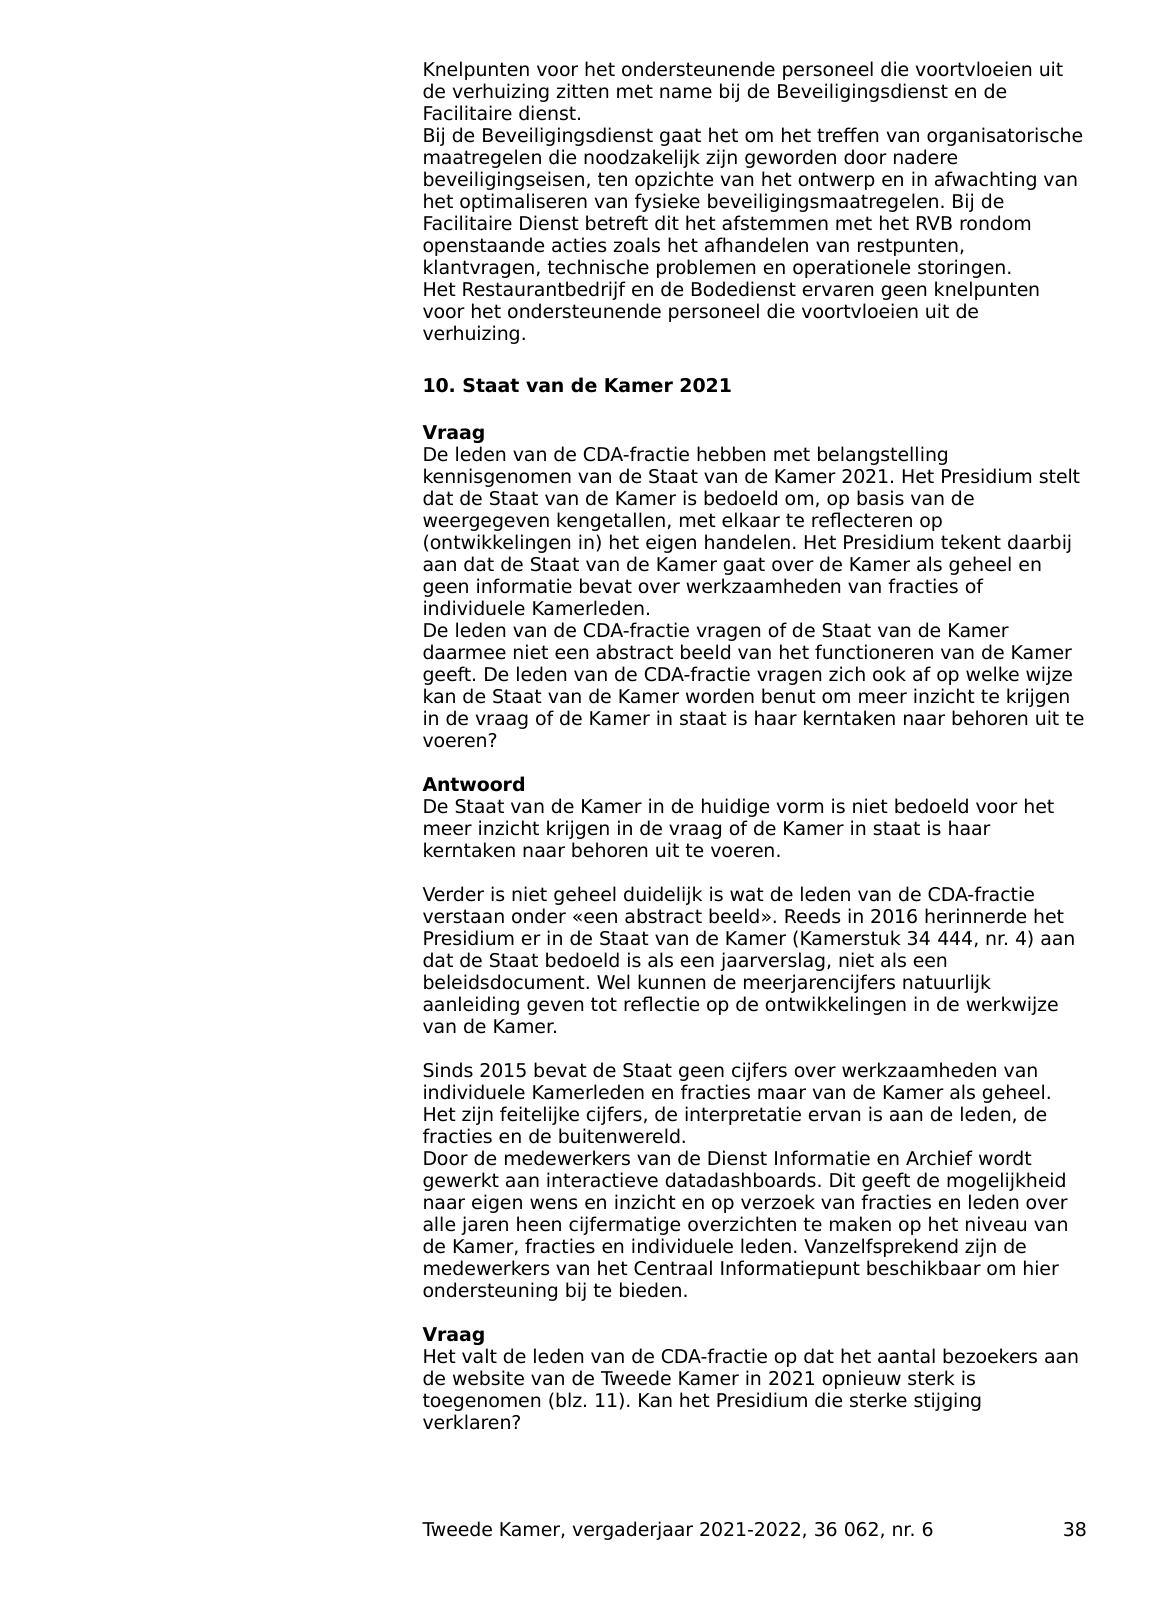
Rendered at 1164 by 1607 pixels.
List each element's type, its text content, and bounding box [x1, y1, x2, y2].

text Vraag [422, 1324, 1087, 1346]
text De leden van de CDA-fractie vragen of de Staat van de Kamer daarmee niet een abstract beeld van het functioneren van de Kamer geeft. De leden van de CDA-fractie vragen zich ook af op welke wijze kan de Staat van de Kamer worden benut om meer inzicht te krijgen in de vraag of de Kamer in staat is haar kerntaken naar behoren uit te voeren? [422, 619, 1087, 751]
subtitle 10. Staat van de Kamer 2021 [422, 375, 1087, 397]
text Bij de Beveiligingsdienst gaat het om het treffen van organisatorische maatregelen die noodzakelijk zijn geworden door nadere beveiligingseisen, ten opzichte van het ontwerp en in afwachting van het optimaliseren van fysieke beveiligingsmaatregelen. Bij de Facilitaire Dienst betreft dit het afstemmen met het RVB rondom openstaande acties zoals het afhandelen van restpunten, klantvragen, technische problemen en operationele storingen. [422, 125, 1087, 279]
text Het valt de leden van de CDA-fractie op dat het aantal bezoekers aan de website van de Tweede Kamer in 2021 opnieuw sterk is toegenomen (blz. 11). Kan het Presidium die sterke stijging verklaren? [422, 1346, 1087, 1434]
text De Staat van de Kamer in de huidige vorm is niet bedoeld voor het meer inzicht krijgen in de vraag of de Kamer in staat is haar kerntaken naar behoren uit te voeren. [422, 796, 1087, 862]
text Verder is niet geheel duidelijk is wat de leden van de CDA-fractie verstaan onder «een abstract beeld». Reeds in 2016 herinnerde het Presidium er in de Staat van de Kamer (Kamerstuk 34 444, nr. 4) aan dat de Staat bedoeld is als een jaarverslag, niet als een beleidsdocument. Wel kunnen de meerjarencijfers natuurlijk aanleiding geven tot reflectie op de ontwikkelingen in de werkwijze van de Kamer. [422, 884, 1087, 1038]
text Antwoord [422, 774, 1087, 796]
text Vraag [422, 422, 1087, 444]
text Het Restaurantbedrijf en de Bodedienst ervaren geen knelpunten voor het ondersteunende personeel die voortvloeien uit de verhuizing. [422, 279, 1087, 345]
text Sinds 2015 bevat de Staat geen cijfers over werkzaamheden van individuele Kamerleden en fracties maar van de Kamer als geheel. Het zijn feitelijke cijfers, de interpretatie ervan is aan de leden, de fracties en de buitenwereld. [422, 1060, 1087, 1148]
text De leden van de CDA-fractie hebben met belangstelling kennisgenomen van de Staat van de Kamer 2021. Het Presidium stelt dat de Staat van de Kamer is bedoeld om, op basis van de weergegeven kengetallen, met elkaar te reflecteren op (ontwikkelingen in) het eigen handelen. Het Presidium tekent daarbij aan dat de Staat van de Kamer gaat over de Kamer als geheel en geen informatie bevat over werkzaamheden van fracties of individuele Kamerleden. [422, 444, 1087, 619]
text Knelpunten voor het ondersteunende personeel die voortvloeien uit de verhuizing zitten met name bij de Beveiligingsdienst en de Facilitaire dienst. [422, 59, 1087, 125]
text Door de medewerkers van de Dienst Informatie en Archief wordt gewerkt aan interactieve datadashboards. Dit geeft de mogelijkheid naar eigen wens en inzicht en op verzoek van fracties en leden over alle jaren heen cijfermatige overzichten te maken op het niveau van de Kamer, fracties en individuele leden. Vanzelfsprekend zijn de medewerkers van het Centraal Informatiepunt beschikbaar om hier ondersteuning bij te bieden. [422, 1148, 1087, 1302]
